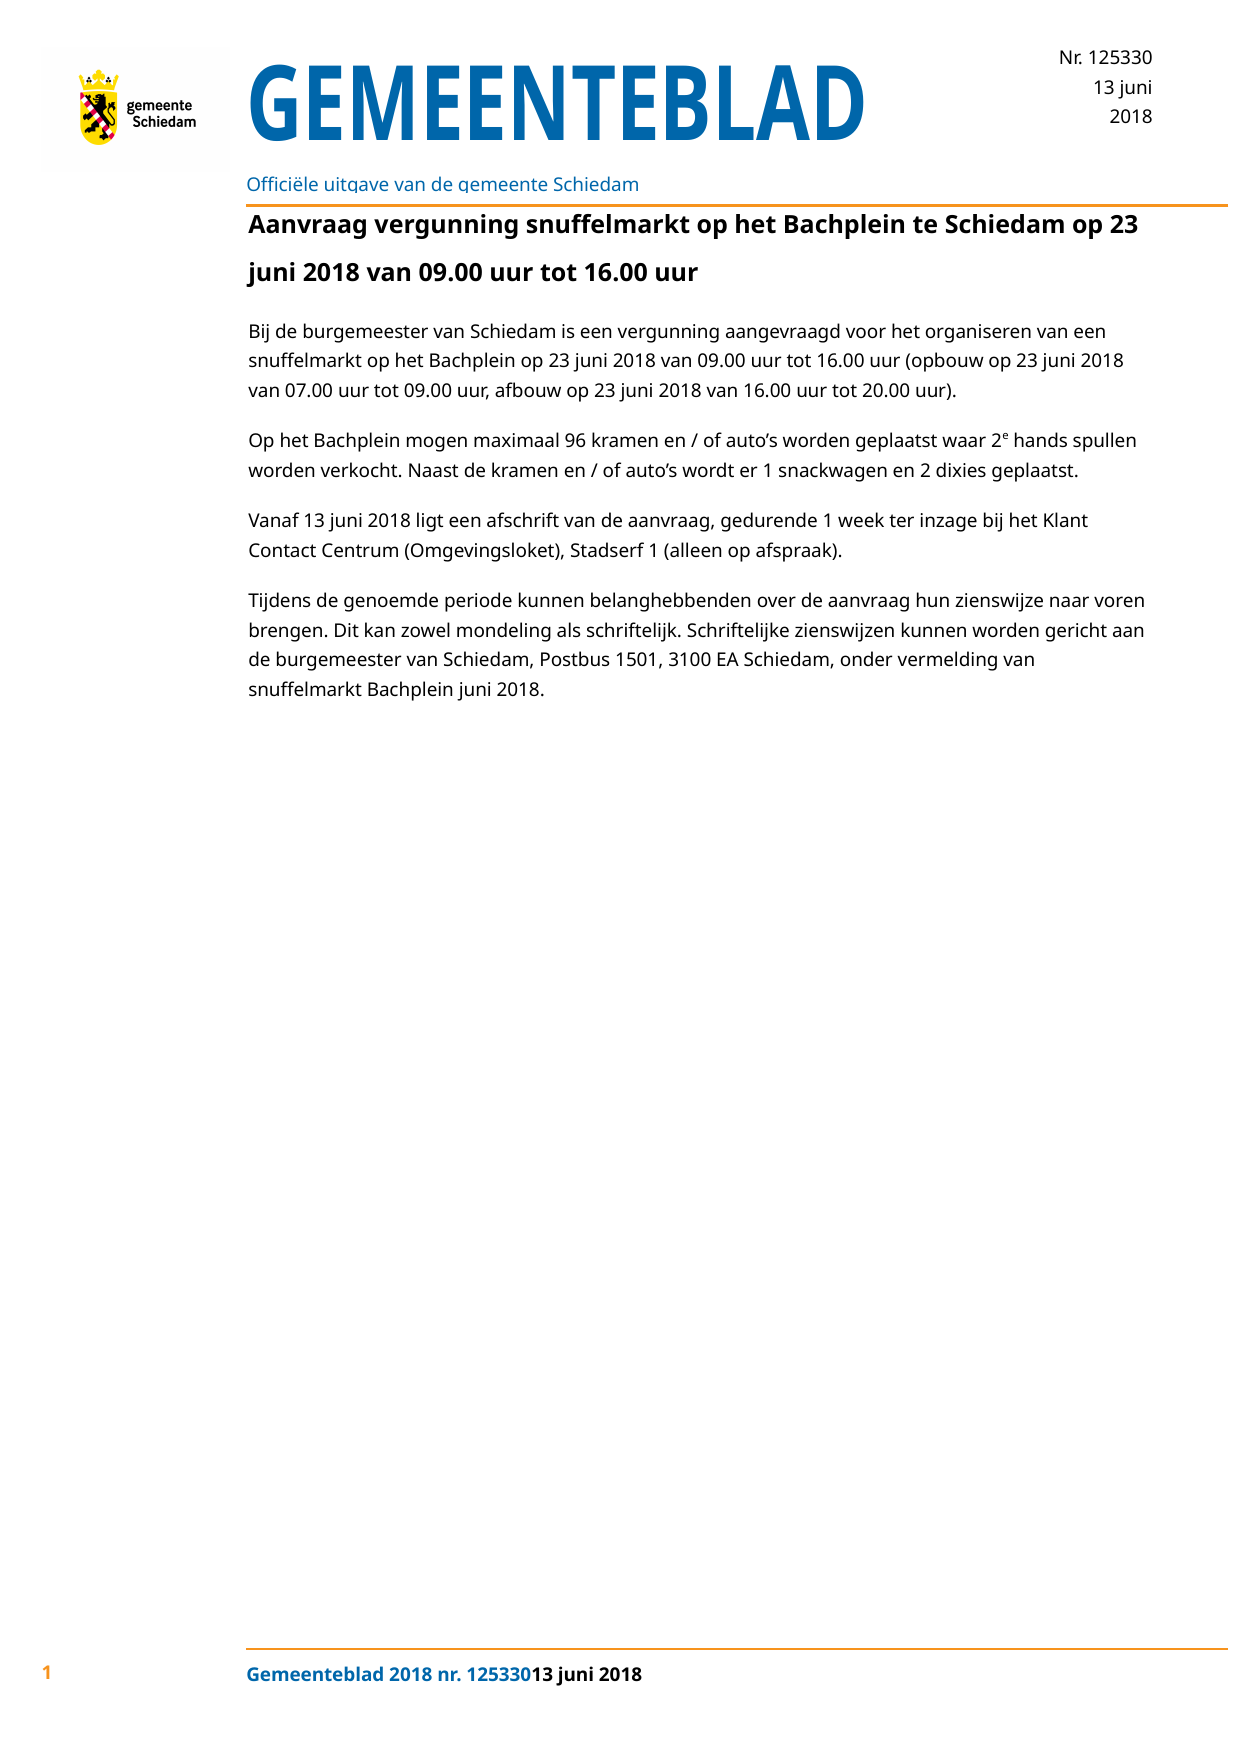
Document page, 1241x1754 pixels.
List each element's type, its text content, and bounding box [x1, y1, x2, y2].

text Bij de burgemeester van Schiedam is een vergunning aangevraagd voor het organiseren van een snuffelmarkt op het Bachplein op 23 juni 2018 van 09.00 uur tot 16.00 uur (opbouw op 23 juni 2018 van 07.00 uur tot 09.00 uur, afbouw op 23 juni 2018 van 16.00 uur tot 20.00 uur). [248, 318, 1152, 403]
picture [41, 47, 231, 172]
text Tijdens de genoemde periode kunnen belanghebbenden over de aanvraag hun zienswijze naar voren brengen. Dit kan zowel mondeling als schriftelijk. Schriftelijke zienswijzen kunnen worden gericht aan de burgemeester van Schiedam, Postbus 1501, 3100 EA Schiedam, onder vermelding van snuffelmarkt Bachplein juni 2018. [248, 587, 1152, 702]
text Op het Bachplein mogen maximaal 96 kramen en / of auto’s worden geplaatst waar 2e hands spullen worden verkocht. Naast de kramen en / of auto’s wordt er 1 snackwagen en 2 dixies geplaatst. [248, 427, 1152, 483]
text Aanvraag vergunning snuffelmarkt op het Bachplein te Schiedam op 23 juni 2018 van 09.00 uur tot 16.00 uur [248, 207, 1152, 288]
text Vanaf 13 juni 2018 ligt een afschrift van de aanvraag, gedurende 1 week ter inzage bij het Klant Contact Centrum (Omgevingsloket), Stadserf 1 (alleen op afspraak). [248, 507, 1152, 563]
